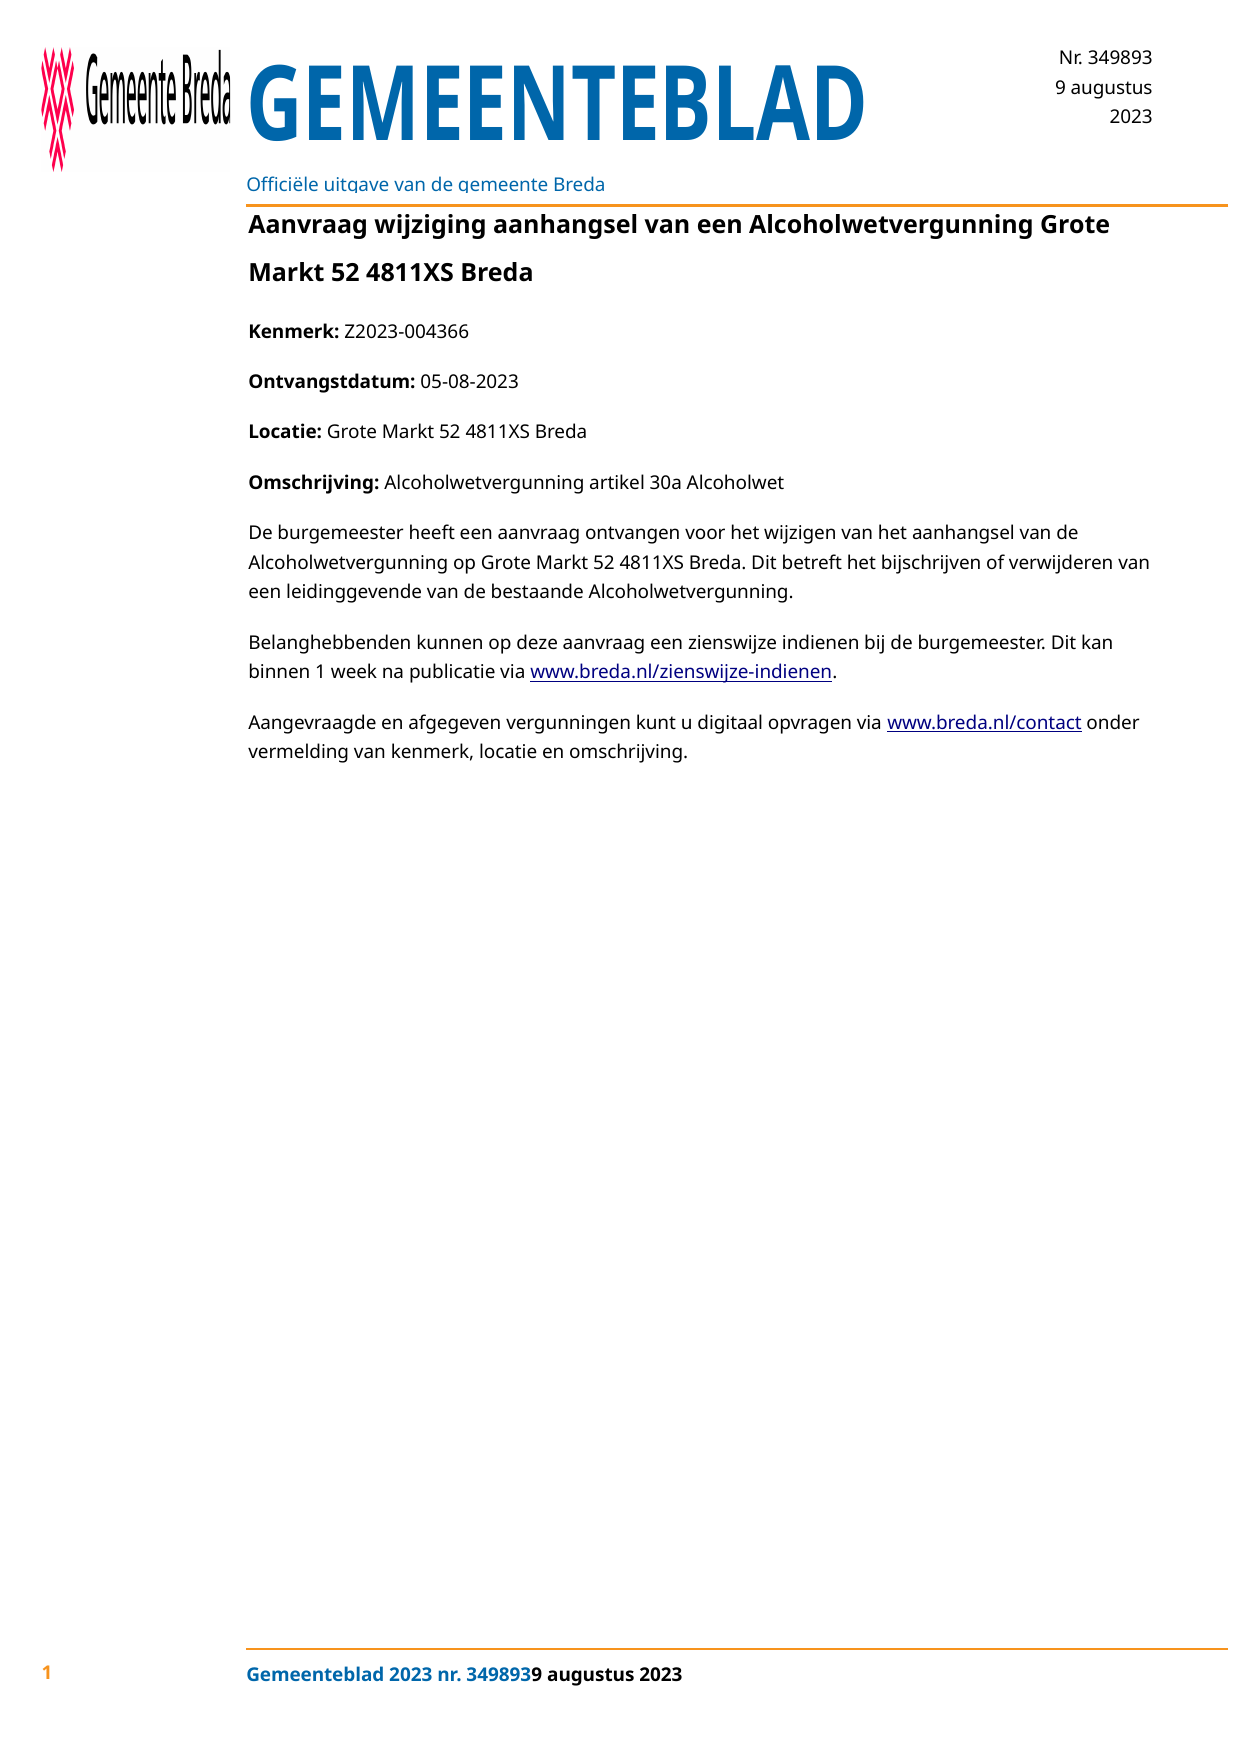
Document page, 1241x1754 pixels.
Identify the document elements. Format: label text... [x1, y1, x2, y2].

text Aanvraag wijziging aanhangsel van een Alcoholwetvergunning Grote Markt 52 4811XS Breda [248, 207, 1152, 288]
text Omschrijving: Alcoholwetvergunning artikel 30a Alcoholwet [248, 469, 1152, 495]
text Kenmerk: Z2023-004366 [248, 318, 1152, 344]
picture [41, 47, 231, 172]
text Aangevraagde en afgegeven vergunningen kunt u digitaal opvragen via www.breda.nl/contact onder vermelding van kenmerk, locatie en omschrijving. [248, 709, 1152, 764]
text De burgemeester heeft een aanvraag ontvangen voor het wijzigen van het aanhangsel van de Alcoholwetvergunning op Grote Markt 52 4811XS Breda. Dit betreft het bijschrijven of verwijderen van een leidinggevende van de bestaande Alcoholwetvergunning. [248, 519, 1152, 604]
text Locatie: Grote Markt 52 4811XS Breda [248, 419, 1152, 444]
text Belanghebbenden kunnen op deze aanvraag een zienswijze indienen bij de burgemeester. Dit kan binnen 1 week na publicatie via www.breda.nl/zienswijze-indienen. [248, 629, 1152, 684]
text Ontvangstdatum: 05-08-2023 [248, 368, 1152, 394]
